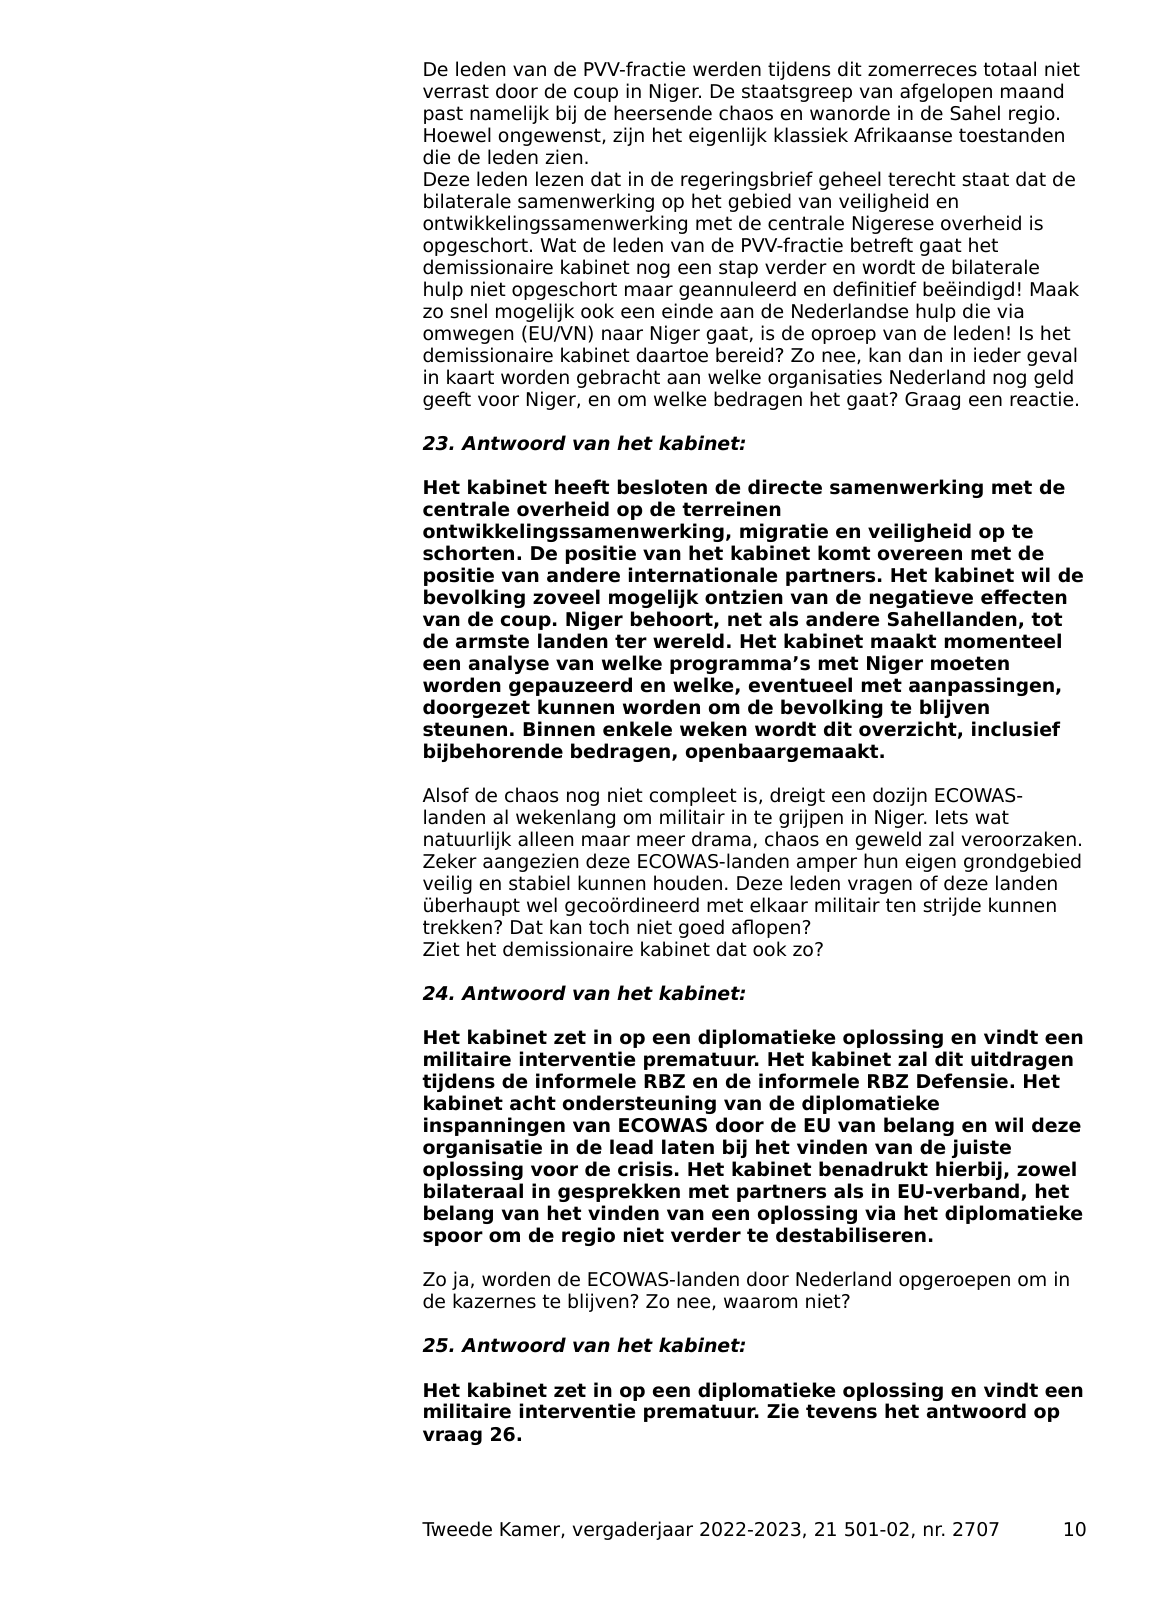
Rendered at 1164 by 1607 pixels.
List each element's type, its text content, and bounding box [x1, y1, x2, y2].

text Alsof de chaos nog niet compleet is, dreigt een dozijn ECOWAS-landen al wekenlang om militair in te grijpen in Niger. Iets wat natuurlijk alleen maar meer drama, chaos en geweld zal veroorzaken. Zeker aangezien deze ECOWAS-landen amper hun eigen grondgebied veilig en stabiel kunnen houden. Deze leden vragen of deze landen überhaupt wel gecoördineerd met elkaar militair ten strijde kunnen trekken? Dat kan toch niet goed aflopen? [422, 785, 1087, 939]
text Deze leden lezen dat in de regeringsbrief geheel terecht staat dat de bilaterale samenwerking op het gebied van veiligheid en ontwikkelingssamenwerking met de centrale Nigerese overheid is opgeschort. Wat de leden van de PVV-fractie betreft gaat het demissionaire kabinet nog een stap verder en wordt de bilaterale hulp niet opgeschort maar geannuleerd en definitief beëindigd! Maak zo snel mogelijk ook een einde aan de Nederlandse hulp die via omwegen (EU/VN) naar Niger gaat, is de oproep van de leden! Is het demissionaire kabinet daartoe bereid? Zo nee, kan dan in ieder geval in kaart worden gebracht aan welke organisaties Nederland nog geld geeft voor Niger, en om welke bedragen het gaat? Graag een reactie. [422, 169, 1087, 411]
text Zo ja, worden de ECOWAS-landen door Nederland opgeroepen om in de kazernes te blijven? Zo nee, waarom niet? [422, 1269, 1087, 1313]
subtitle 23. Antwoord van het kabinet: [422, 433, 1087, 455]
subtitle 25. Antwoord van het kabinet: [422, 1335, 1087, 1357]
text De leden van de PVV-fractie werden tijdens dit zomerreces totaal niet verrast door de coup in Niger. De staatsgreep van afgelopen maand past namelijk bij de heersende chaos en wanorde in de Sahel regio. Hoewel ongewenst, zijn het eigenlijk klassiek Afrikaanse toestanden die de leden zien. [422, 59, 1087, 169]
text Ziet het demissionaire kabinet dat ook zo? [422, 939, 1087, 961]
text Het kabinet heeft besloten de directe samenwerking met de centrale overheid op de terreinen ontwikkelingssamenwerking, migratie en veiligheid op te schorten. De positie van het kabinet komt overeen met de positie van andere internationale partners. Het kabinet wil de bevolking zoveel mogelijk ontzien van de negatieve effecten van de coup. Niger behoort, net als andere Sahellanden, tot de armste landen ter wereld. Het kabinet maakt momenteel een analyse van welke programma’s met Niger moeten worden gepauzeerd en welke, eventueel met aanpassingen, doorgezet kunnen worden om de bevolking te blijven steunen. Binnen enkele weken wordt dit overzicht, inclusief bijbehorende bedragen, openbaargemaakt. [422, 477, 1087, 763]
text Het kabinet zet in op een diplomatieke oplossing en vindt een militaire interventie prematuur. Het kabinet zal dit uitdragen tijdens de informele RBZ en de informele RBZ Defensie. Het kabinet acht ondersteuning van de diplomatieke inspanningen van ECOWAS door de EU van belang en wil deze organisatie in de lead laten bij het vinden van de juiste oplossing voor de crisis. Het kabinet benadrukt hierbij, zowel bilateraal in gesprekken met partners als in EU-verband, het belang van het vinden van een oplossing via het diplomatieke spoor om de regio niet verder te destabiliseren. [422, 1027, 1087, 1247]
text Het kabinet zet in op een diplomatieke oplossing en vindt een militaire interventie prematuur. Zie tevens het antwoord op vraag 26. [422, 1379, 1087, 1445]
subtitle 24. Antwoord van het kabinet: [422, 983, 1087, 1005]
